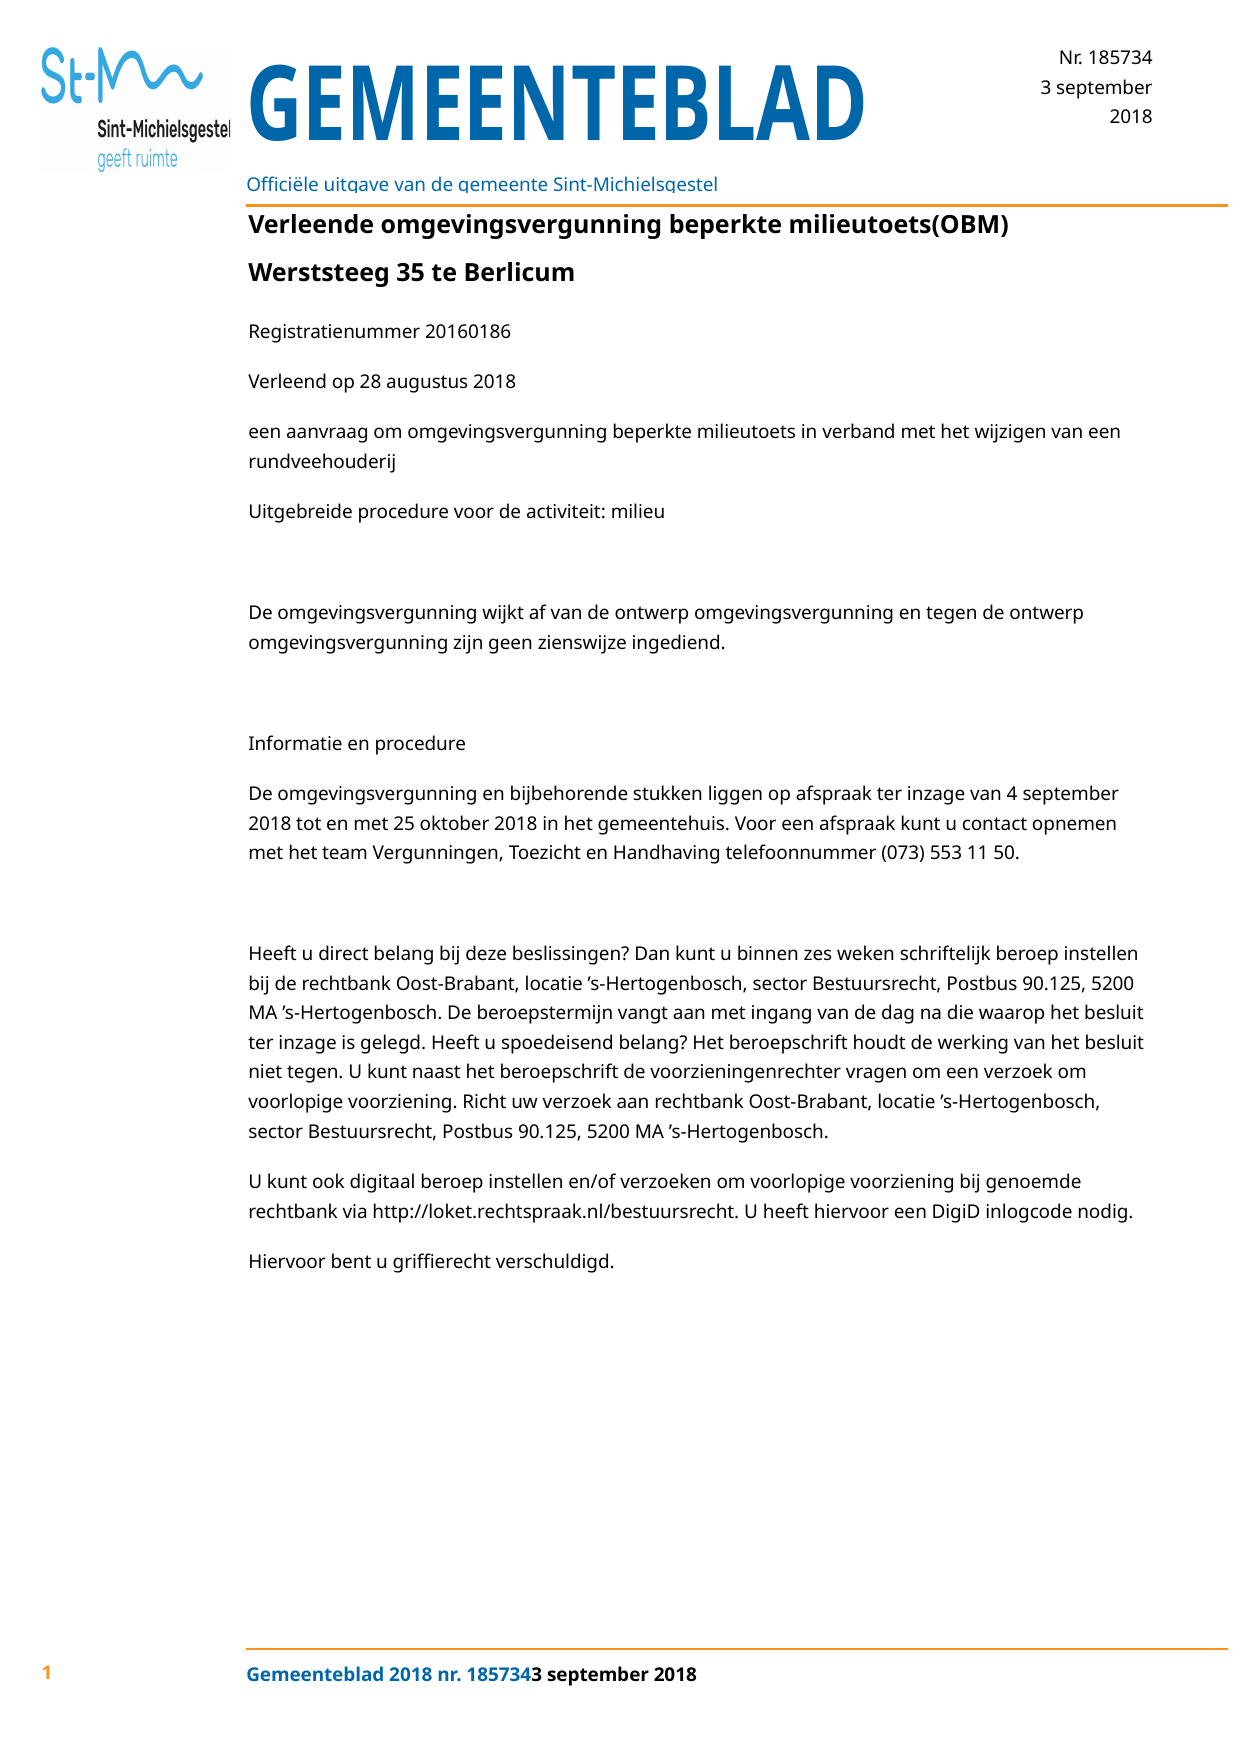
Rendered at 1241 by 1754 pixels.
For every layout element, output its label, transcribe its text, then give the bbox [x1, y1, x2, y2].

text Verleend op 28 augustus 2018 [248, 368, 1152, 394]
text een aanvraag om omgevingsvergunning beperkte milieutoets in verband met het wijzigen van een rundveehouderij [248, 419, 1152, 474]
text Verleende omgevingsvergunning beperkte milieutoets(OBM) Werststeeg 35 te Berlicum [248, 207, 1152, 288]
text Heeft u direct belang bij deze beslissingen? Dan kunt u binnen zes weken schriftelijk beroep instellen bij de rechtbank Oost-Brabant, locatie ’s-Hertogenbosch, sector Bestuursrecht, Postbus 90.125, 5200 MA ’s-Hertogenbosch. De beroepstermijn vangt aan met ingang van de dag na die waarop het besluit ter inzage is gelegd. Heeft u spoedeisend belang? Het beroepschrift houdt de werking van het besluit niet tegen. U kunt naast het beroepschrift de voorzieningenrechter vragen om een verzoek om voorlopige voorziening. Richt uw verzoek aan rechtbank Oost-Brabant, locatie ’s-Hertogenbosch, sector Bestuursrecht, Postbus 90.125, 5200 MA ’s-Hertogenbosch. [248, 940, 1152, 1144]
text Uitgebreide procedure voor de activiteit: milieu [248, 499, 1152, 524]
text De omgevingsvergunning en bijbehorende stukken liggen op afspraak ter inzage van 4 september 2018 tot en met 25 oktober 2018 in het gemeentehuis. Voor een afspraak kunt u contact opnemen met het team Vergunningen, Toezicht en Handhaving telefoonnummer (073) 553 11 50. [248, 780, 1152, 865]
picture [41, 47, 231, 172]
text Hiervoor bent u griffierecht verschuldigd. [248, 1248, 1152, 1274]
text De omgevingsvergunning wijkt af van de ontwerp omgevingsvergunning en tegen de ontwerp omgevingsvergunning zijn geen zienswijze ingediend. [248, 599, 1152, 655]
text Registratienummer 20160186 [248, 318, 1152, 344]
text U kunt ook digitaal beroep instellen en/of verzoeken om voorlopige voorziening bij genoemde rechtbank via http://loket.rechtspraak.nl/bestuursrecht. U heeft hiervoor een DigiD inlogcode nodig. [248, 1168, 1152, 1224]
text Informatie en procedure [248, 730, 1152, 756]
